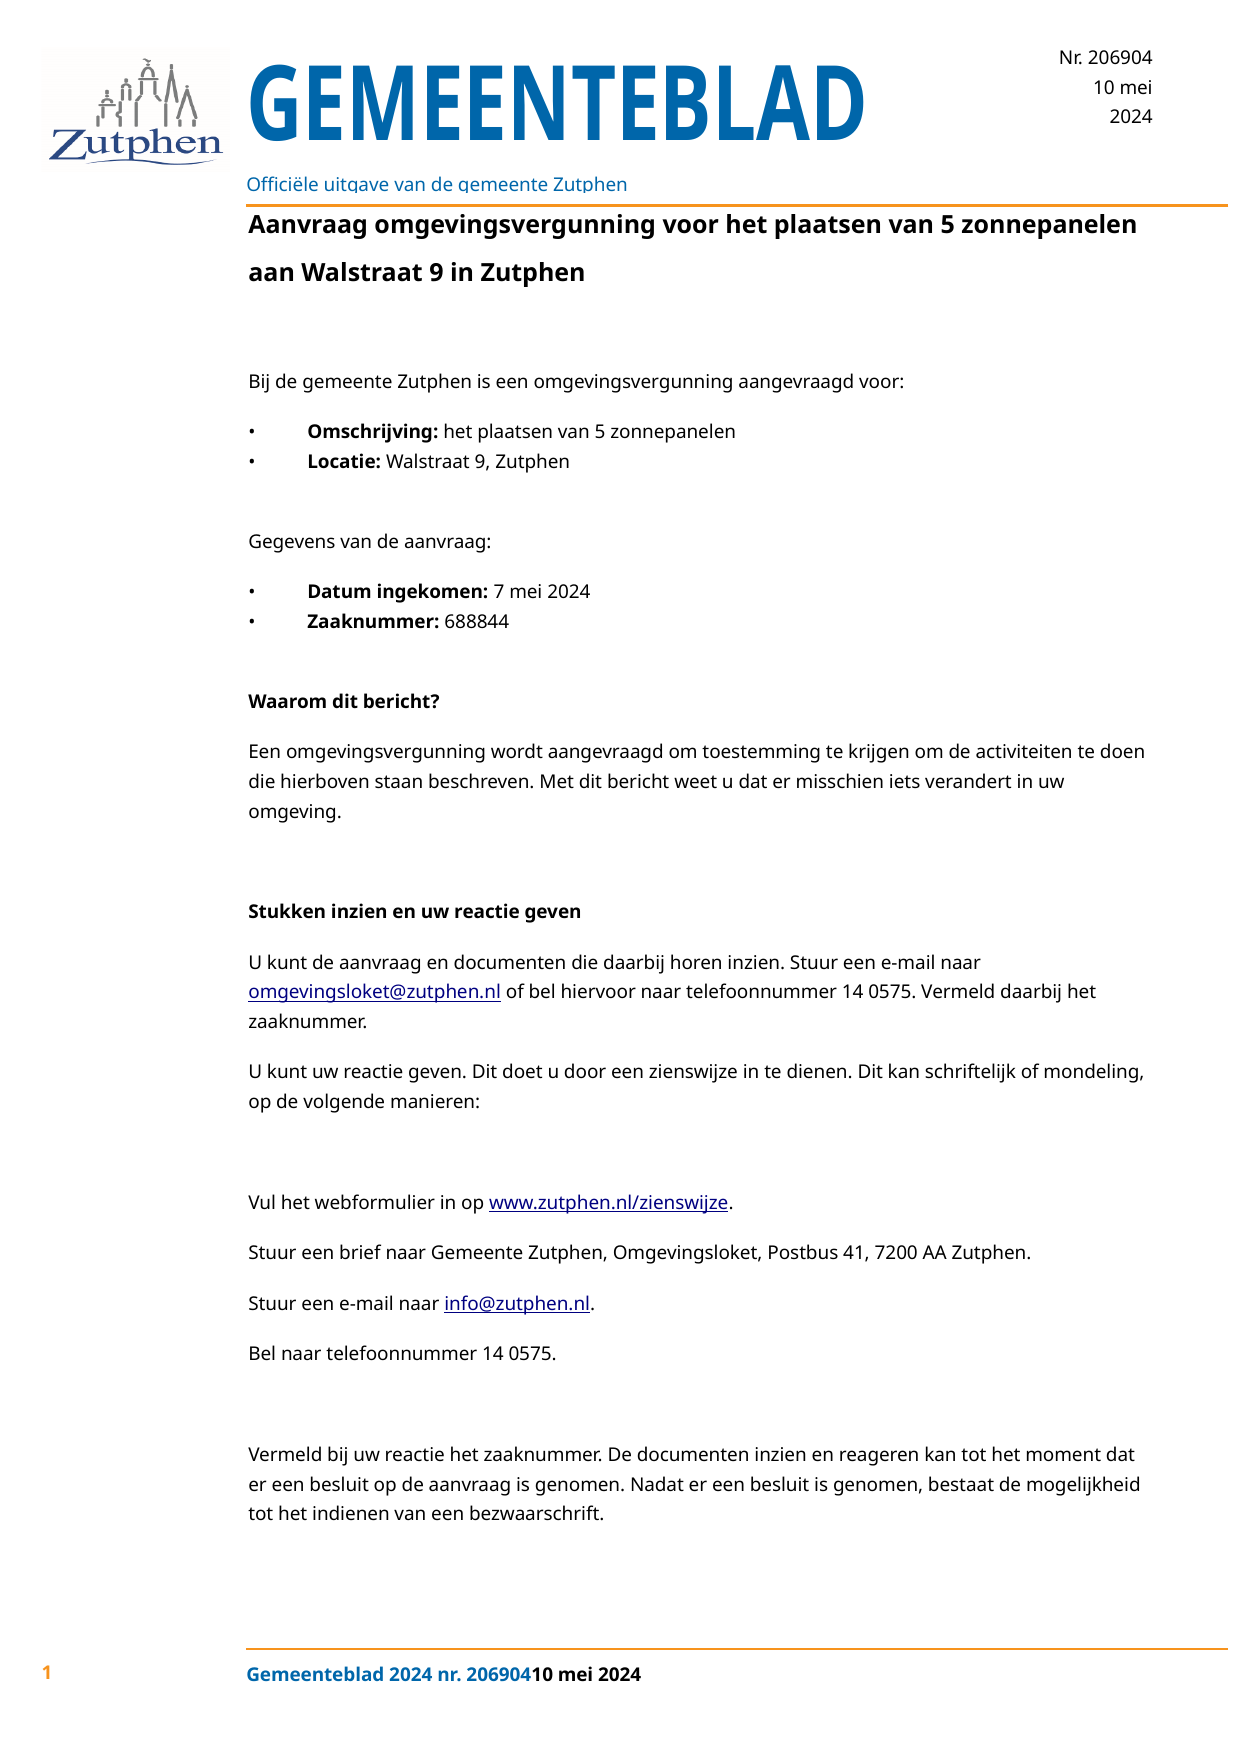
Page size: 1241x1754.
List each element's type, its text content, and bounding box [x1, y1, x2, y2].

text Stuur een brief naar Gemeente Zutphen, Omgevingsloket, Postbus 41, 7200 AA Zutphen. [248, 1239, 1152, 1265]
picture [41, 47, 231, 172]
list Zaaknummer: 688844 [248, 608, 1152, 634]
text Vul het webformulier in op www.zutphen.nl/zienswijze. [248, 1189, 1152, 1215]
text Aanvraag omgevingsvergunning voor het plaatsen van 5 zonnepanelen aan Walstraat 9 in Zutphen [248, 207, 1152, 288]
text U kunt de aanvraag en documenten die daarbij horen inzien. Stuur een e-mail naar omgevingsloket@zutphen.nl of bel hiervoor naar telefoonnummer 14 0575. Vermeld daarbij het zaaknummer. [248, 949, 1152, 1034]
text U kunt uw reactie geven. Dit doet u door een zienswijze in te dienen. Dit kan schriftelijk of mondeling, op de volgende manieren: [248, 1059, 1152, 1114]
text Vermeld bij uw reactie het zaaknummer. De documenten inzien en reageren kan tot het moment dat er een besluit op de aanvraag is genomen. Nadat er een besluit is genomen, bestaat de mogelijkheid tot het indienen van een bezwaarschrift. [248, 1441, 1152, 1526]
text Gegevens van de aanvraag: [248, 528, 1152, 554]
list Omschrijving: het plaatsen van 5 zonnepanelen [248, 419, 1152, 444]
list Locatie: Walstraat 9, Zutphen [248, 448, 1152, 474]
text Bij de gemeente Zutphen is een omgevingsvergunning aangevraagd voor: [248, 368, 1152, 394]
list Datum ingekomen: 7 mei 2024 [248, 579, 1152, 604]
text Waarom dit bericht? [248, 688, 1152, 714]
text Een omgevingsvergunning wordt aangevraagd om toestemming te krijgen om de activiteiten te doen die hierboven staan beschreven. Met dit bericht weet u dat er misschien iets verandert in uw omgeving. [248, 739, 1152, 824]
text Stukken inzien en uw reactie geven [248, 899, 1152, 924]
text Bel naar telefoonnummer 14 0575. [248, 1340, 1152, 1366]
text Stuur een e-mail naar info@zutphen.nl. [248, 1290, 1152, 1316]
